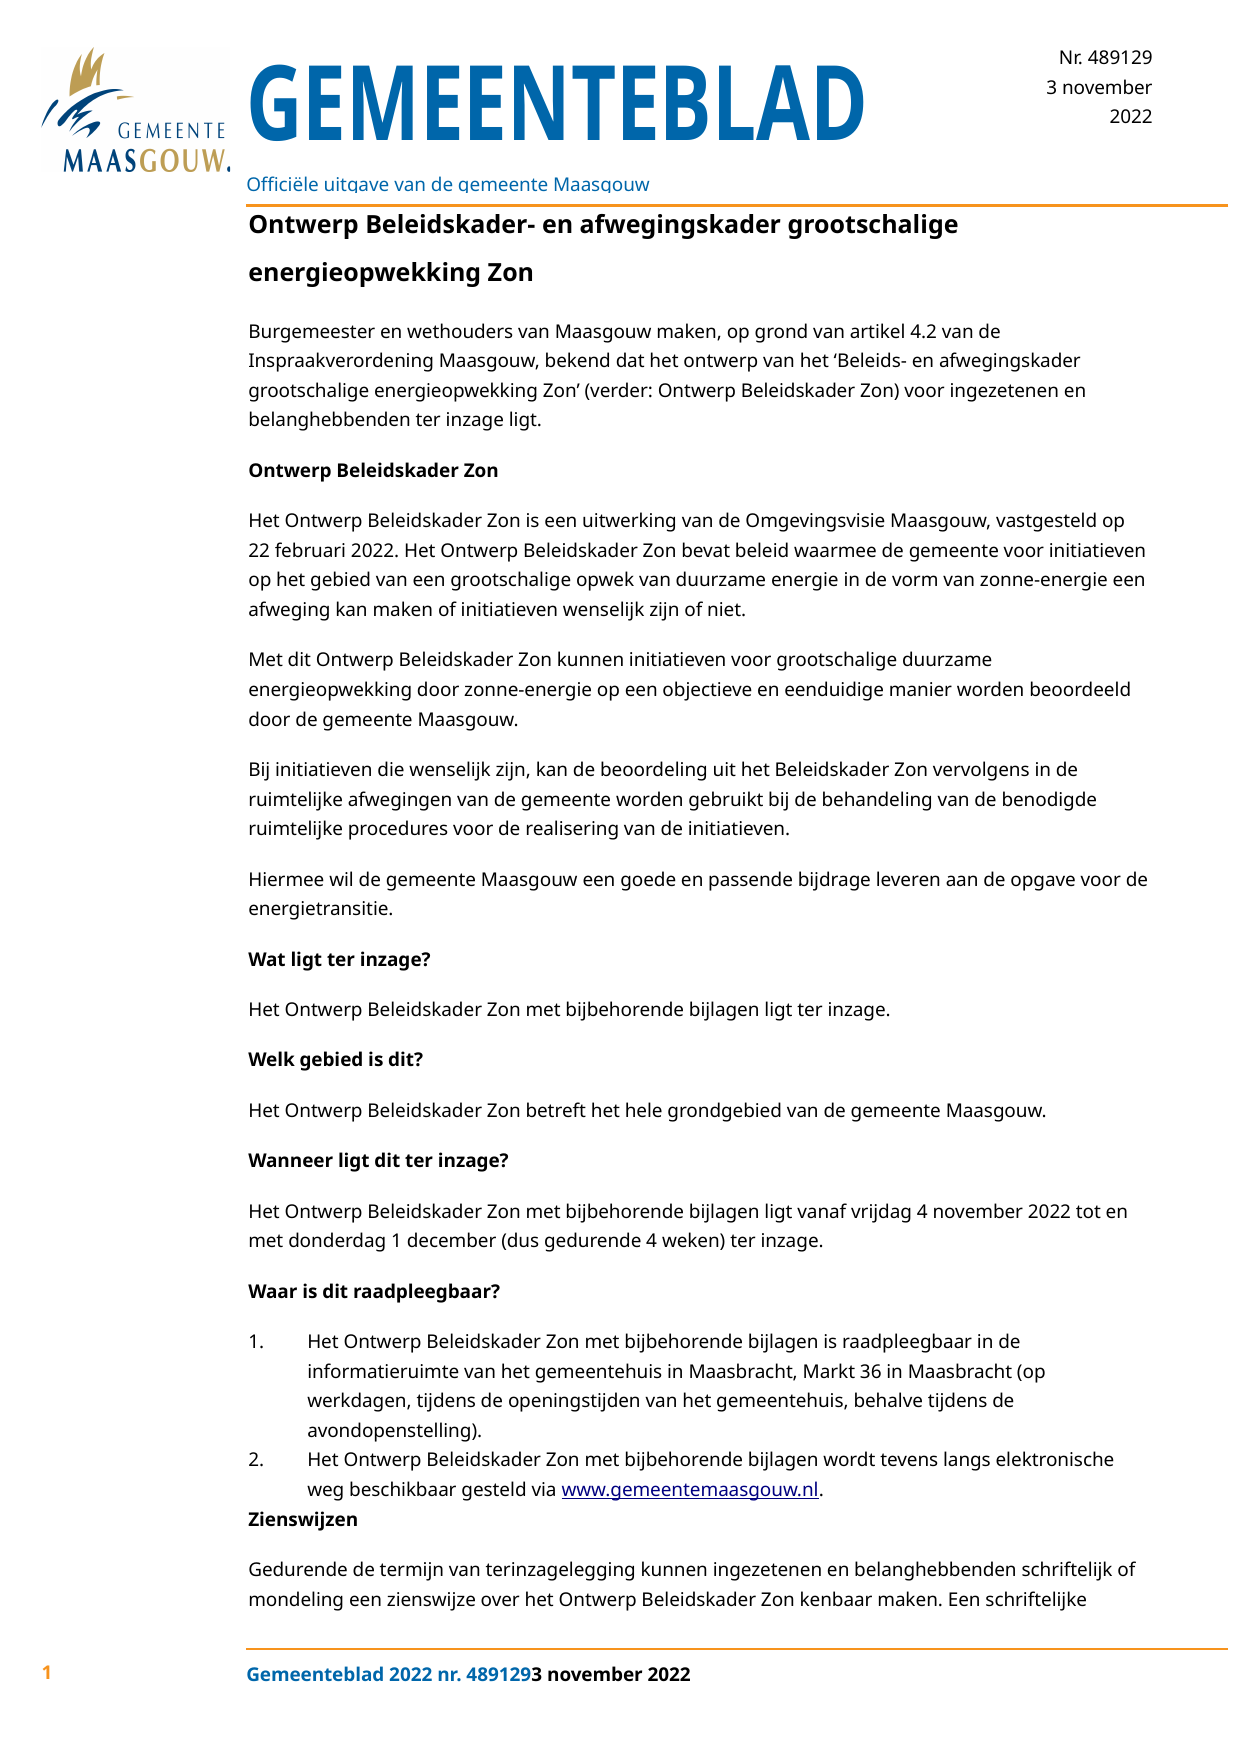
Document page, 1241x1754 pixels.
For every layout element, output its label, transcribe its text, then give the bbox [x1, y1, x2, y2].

text Welk gebied is dit? [248, 1047, 1152, 1072]
text Bij initiatieven die wenselijk zijn, kan de beoordeling uit het Beleidskader Zon vervolgens in de ruimtelijke afwegingen van de gemeente worden gebruikt bij de behandeling van de benodigde ruimtelijke procedures voor de realisering van de initiatieven. [248, 756, 1152, 841]
text Met dit Ontwerp Beleidskader Zon kunnen initiatieven voor grootschalige duurzame energieopwekking door zonne-energie op een objectieve en eenduidige manier worden beoordeeld door de gemeente Maasgouw. [248, 647, 1152, 732]
text Het Ontwerp Beleidskader Zon is een uitwerking van de Omgevingsvisie Maasgouw, vastgesteld op 22 februari 2022. Het Ontwerp Beleidskader Zon bevat beleid waarmee de gemeente voor initiatieven op het gebied van een grootschalige opwek van duurzame energie in de vorm van zonne-energie een afweging kan maken of initiatieven wenselijk zijn of niet. [248, 507, 1152, 622]
text Ontwerp Beleidskader- en afwegingskader grootschalige energieopwekking Zon [248, 207, 1152, 288]
text Ontwerp Beleidskader Zon [248, 457, 1152, 483]
picture [41, 47, 231, 172]
text Wanneer ligt dit ter inzage? [248, 1147, 1152, 1173]
text Zienswijzen [248, 1506, 1152, 1532]
text Het Ontwerp Beleidskader Zon met bijbehorende bijlagen ligt ter inzage. [248, 996, 1152, 1022]
list Het Ontwerp Beleidskader Zon met bijbehorende bijlagen is raadpleegbaar in de informatieruimte van het gemeentehuis in Maasbracht, Markt 36 in Maasbracht (op werkdagen, tijdens de openingstijden van het gemeentehuis, behalve tijdens de avondopenstelling). [248, 1328, 1152, 1443]
text Hiermee wil de gemeente Maasgouw een goede en passende bijdrage leveren aan de opgave voor de energietransitie. [248, 866, 1152, 921]
text Waar is dit raadpleegbaar? [248, 1278, 1152, 1304]
text Wat ligt ter inzage? [248, 946, 1152, 972]
list Het Ontwerp Beleidskader Zon met bijbehorende bijlagen wordt tevens langs elektronische weg beschikbaar gesteld via www.gemeentemaasgouw.nl. [248, 1447, 1152, 1502]
text Gedurende de termijn van terinzagelegging kunnen ingezetenen en belanghebbenden schriftelijk of mondeling een zienswijze over het Ontwerp Beleidskader Zon kenbaar maken. Een schriftelijke [248, 1556, 1152, 1612]
text Burgemeester en wethouders van Maasgouw maken, op grond van artikel 4.2 van de Inspraakverordening Maasgouw, bekend dat het ontwerp van het ‘Beleids- en afwegingskader grootschalige energieopwekking Zon’ (verder: Ontwerp Beleidskader Zon) voor ingezetenen en belanghebbenden ter inzage ligt. [248, 318, 1152, 432]
text Het Ontwerp Beleidskader Zon betreft het hele grondgebied van de gemeente Maasgouw. [248, 1097, 1152, 1123]
text Het Ontwerp Beleidskader Zon met bijbehorende bijlagen ligt vanaf vrijdag 4 november 2022 tot en met donderdag 1 december (dus gedurende 4 weken) ter inzage. [248, 1198, 1152, 1253]
